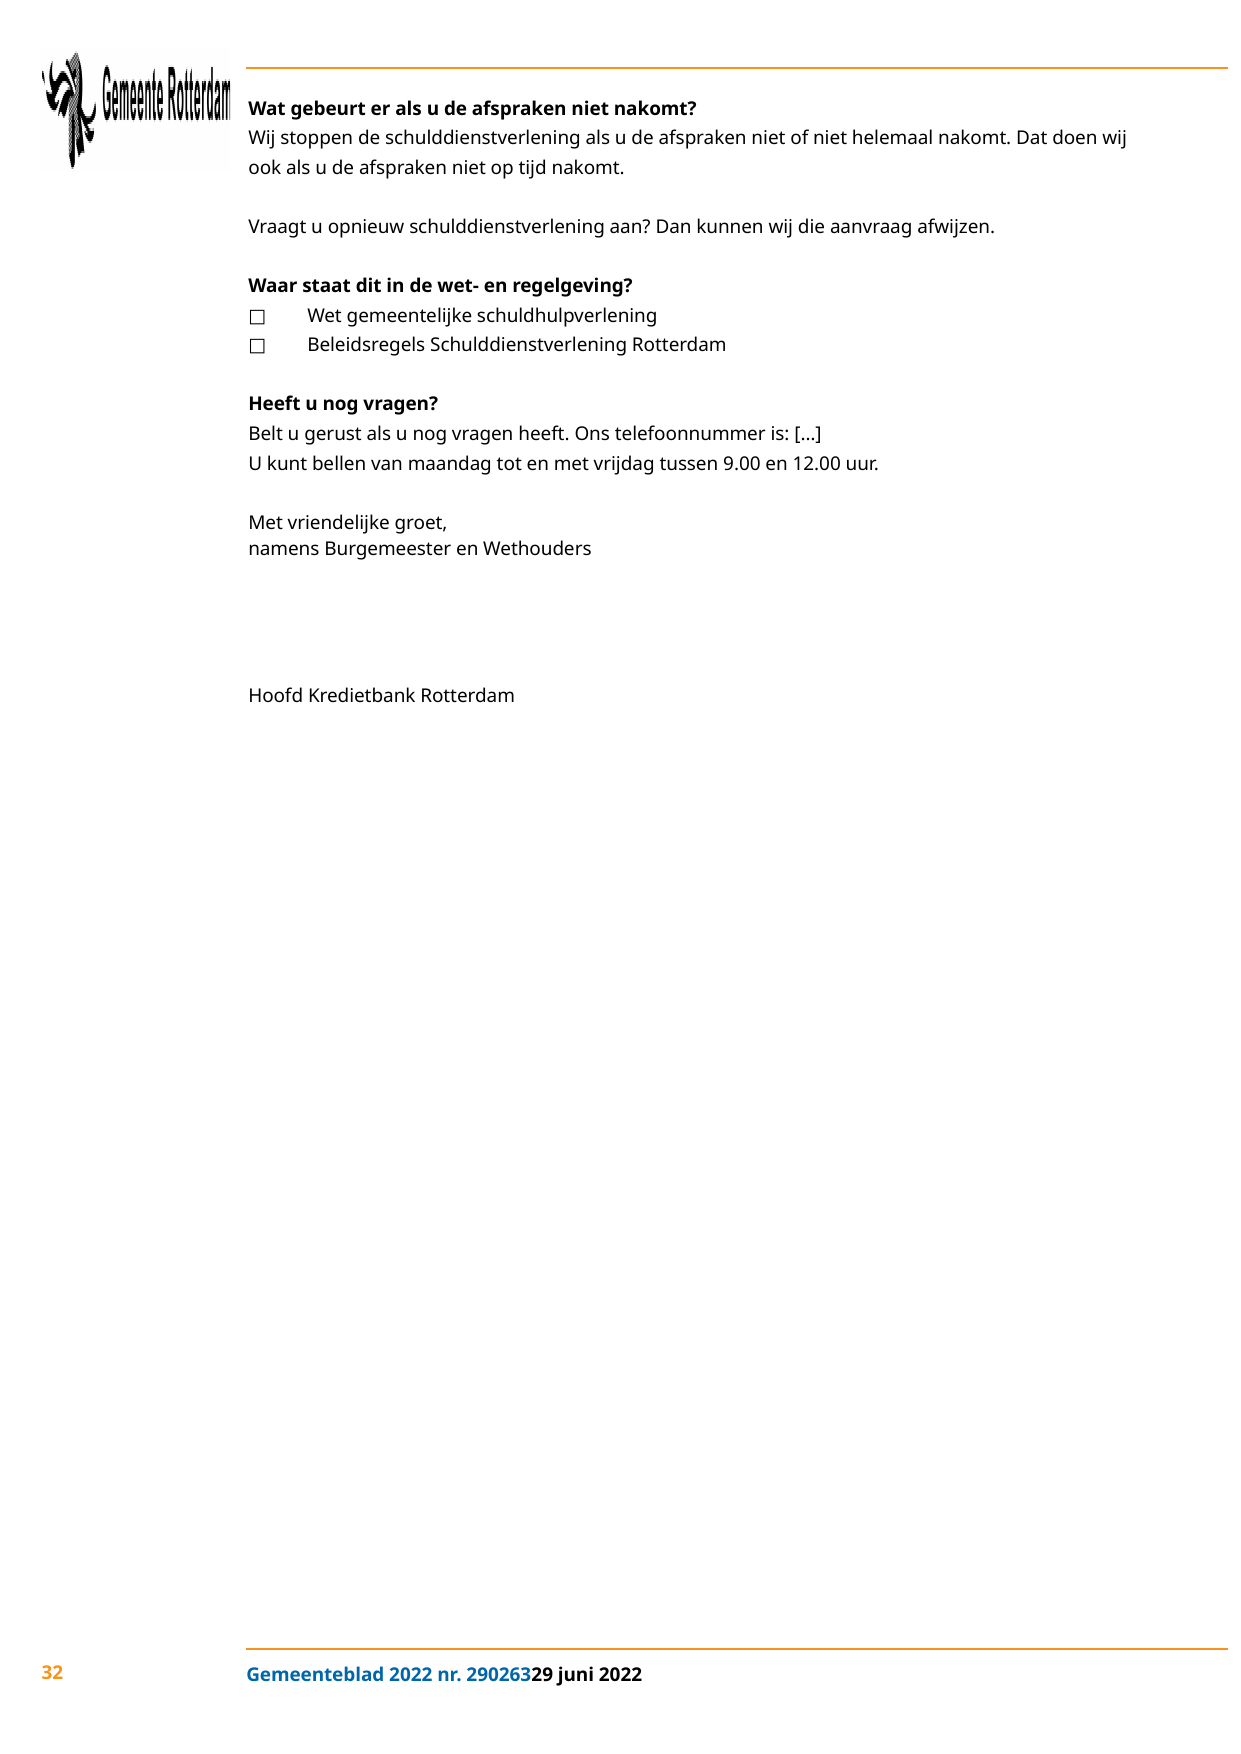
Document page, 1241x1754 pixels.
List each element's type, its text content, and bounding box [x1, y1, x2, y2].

text Wij stoppen de schulddienstverlening als u de afspraken niet of niet helemaal nakomt. Dat doen wij ook als u de afspraken niet op tijd nakomt. [248, 124, 1152, 180]
list Wet gemeentelijke schuldhulpverlening [248, 302, 1152, 328]
text Waar staat dit in de wet- en regelgeving? [248, 272, 1152, 298]
picture [41, 47, 231, 172]
table_header Met vriendelijke groet, [248, 509, 1152, 535]
text Wat gebeurt er als u de afspraken niet nakomt? [248, 95, 1152, 121]
text Belt u gerust als u nog vragen heeft. Ons telefoonnummer is: […] [248, 420, 1152, 446]
text Vraagt u opnieuw schulddienstverlening aan? Dan kunnen wij die aanvraag afwijzen. [248, 213, 1152, 239]
text U kunt bellen van maandag tot en met vrijdag tussen 9.00 en 12.00 uur. [248, 450, 1152, 476]
table_cell namens Burgemeester en Wethouders Hoofd Kredietbank Rotterdam [248, 535, 1152, 708]
text Heeft u nog vragen? [248, 391, 1152, 416]
list Beleidsregels Schulddienstverlening Rotterdam [248, 331, 1152, 357]
